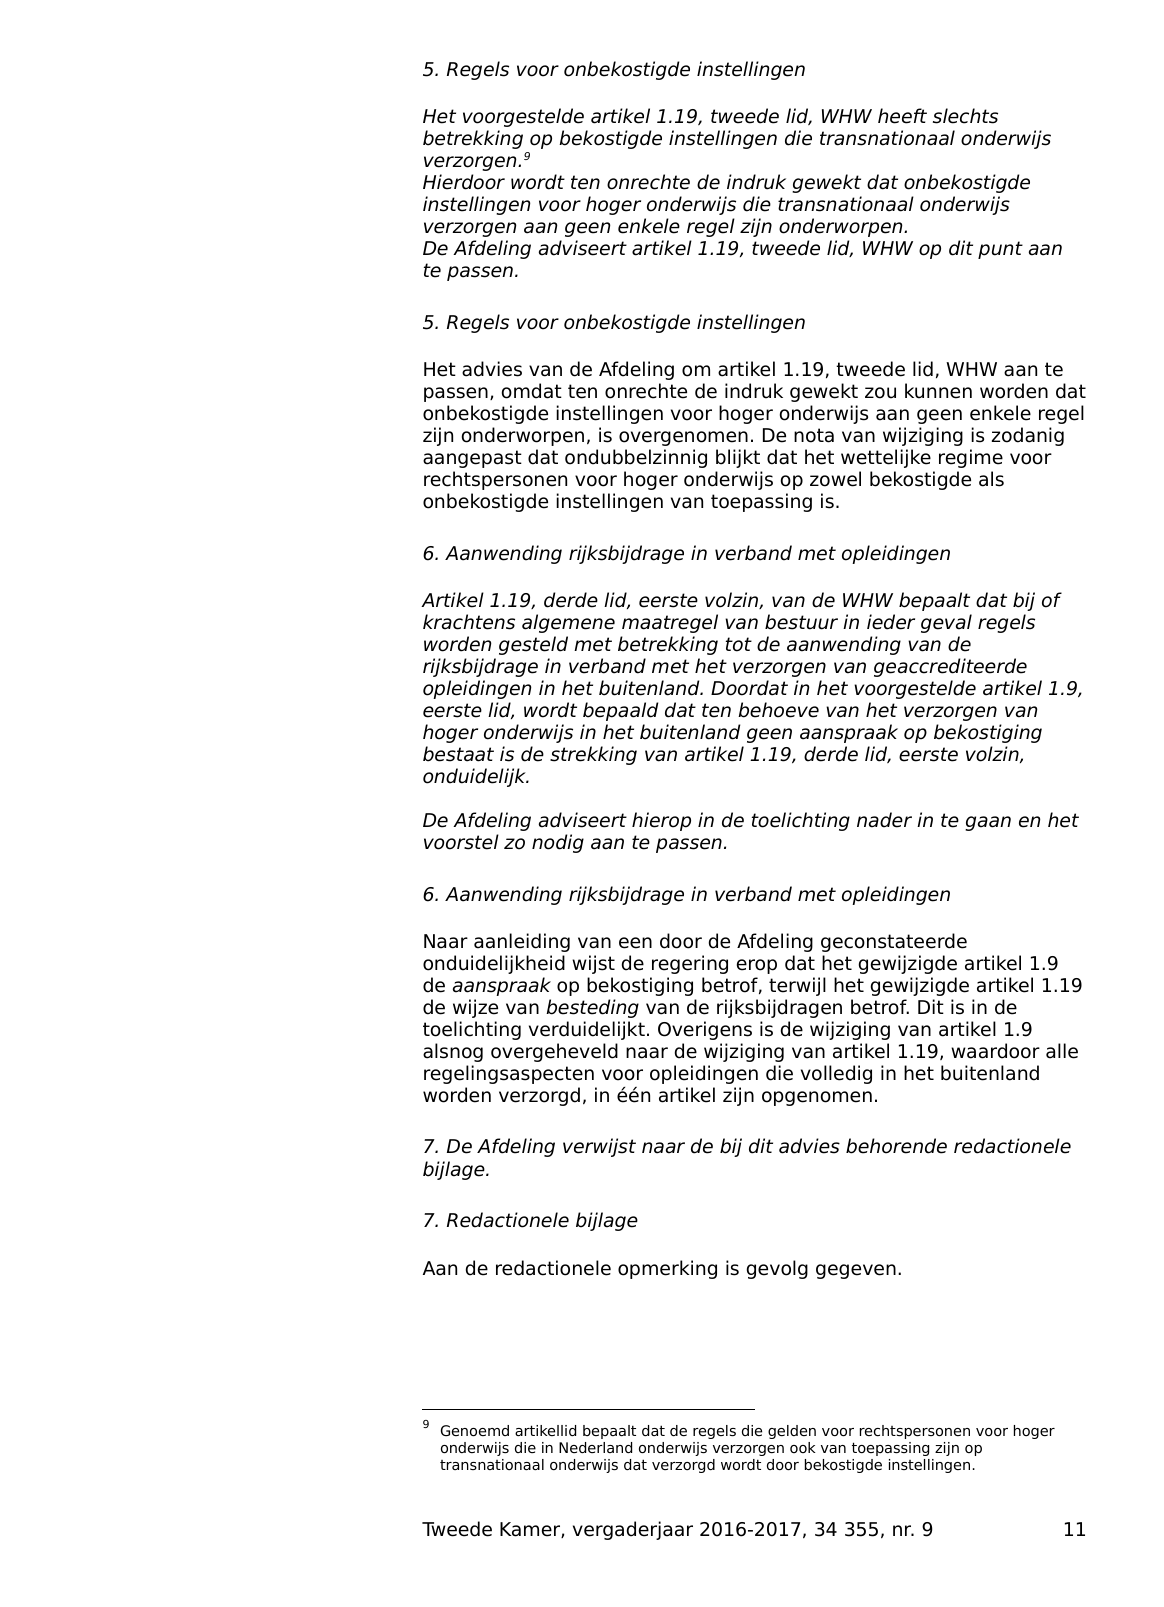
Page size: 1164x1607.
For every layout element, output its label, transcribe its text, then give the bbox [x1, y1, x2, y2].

subtitle 6. Aanwending rijksbijdrage in verband met opleidingen [422, 543, 1087, 565]
subtitle 7. Redactionele bijlage [422, 1210, 1087, 1232]
subtitle 7. De Afdeling verwijst naar de bij dit advies behorende redactionele bijlage. [422, 1136, 1087, 1180]
text De Afdeling adviseert hierop in de toelichting nader in te gaan en het voorstel zo nodig aan te passen. [422, 810, 1087, 854]
text Aan de redactionele opmerking is gevolg gegeven. [422, 1257, 1087, 1279]
subtitle 5. Regels voor onbekostigde instellingen [422, 59, 1087, 81]
text Het advies van de Afdeling om artikel 1.19, tweede lid, WHW aan te passen, omdat ten onrechte de indruk gewekt zou kunnen worden dat onbekostigde instellingen voor hoger onderwijs aan geen enkele regel zijn onderworpen, is overgenomen. De nota van wijziging is zodanig aangepast dat ondubbelzinnig blijkt dat het wettelijke regime voor rechtspersonen voor hoger onderwijs op zowel bekostigde als onbekostigde instellingen van toepassing is. [422, 359, 1087, 513]
text Genoemd artikellid bepaalt dat de regels die gelden voor rechtspersonen voor hoger onderwijs die in Nederland onderwijs verzorgen ook van toepassing zijn op transnationaal onderwijs dat verzorgd wordt door bekostigde instellingen. [422, 1418, 1087, 1474]
text Naar aanleiding van een door de Afdeling geconstateerde onduidelijkheid wijst de regering erop dat het gewijzigde artikel 1.9 de aanspraak op bekostiging betrof, terwijl het gewijzigde artikel 1.19 de wijze van besteding van de rijksbijdragen betrof. Dit is in de toelichting verduidelijkt. Overigens is de wijziging van artikel 1.9 alsnog overgeheveld naar de wijziging van artikel 1.19, waardoor alle regelingsaspecten voor opleidingen die volledig in het buitenland worden verzorgd, in één artikel zijn opgenomen. [422, 931, 1087, 1106]
text Hierdoor wordt ten onrechte de indruk gewekt dat onbekostigde instellingen voor hoger onderwijs die transnationaal onderwijs verzorgen aan geen enkele regel zijn onderworpen. [422, 172, 1087, 238]
text De Afdeling adviseert artikel 1.19, tweede lid, WHW op dit punt aan te passen. [422, 238, 1087, 282]
subtitle 5. Regels voor onbekostigde instellingen [422, 312, 1087, 334]
text Artikel 1.19, derde lid, eerste volzin, van de WHW bepaalt dat bij of krachtens algemene maatregel van bestuur in ieder geval regels worden gesteld met betrekking tot de aanwending van de rijksbijdrage in verband met het verzorgen van geaccrediteerde opleidingen in het buitenland. Doordat in het voorgestelde artikel 1.9, eerste lid, wordt bepaald dat ten behoeve van het verzorgen van hoger onderwijs in het buitenland geen aanspraak op bekostiging bestaat is de strekking van artikel 1.19, derde lid, eerste volzin, onduidelijk. [422, 590, 1087, 787]
text Het voorgestelde artikel 1.19, tweede lid, WHW heeft slechts betrekking op bekostigde instellingen die transnationaal onderwijs verzorgen. [422, 106, 1087, 172]
subtitle 6. Aanwending rijksbijdrage in verband met opleidingen [422, 884, 1087, 906]
